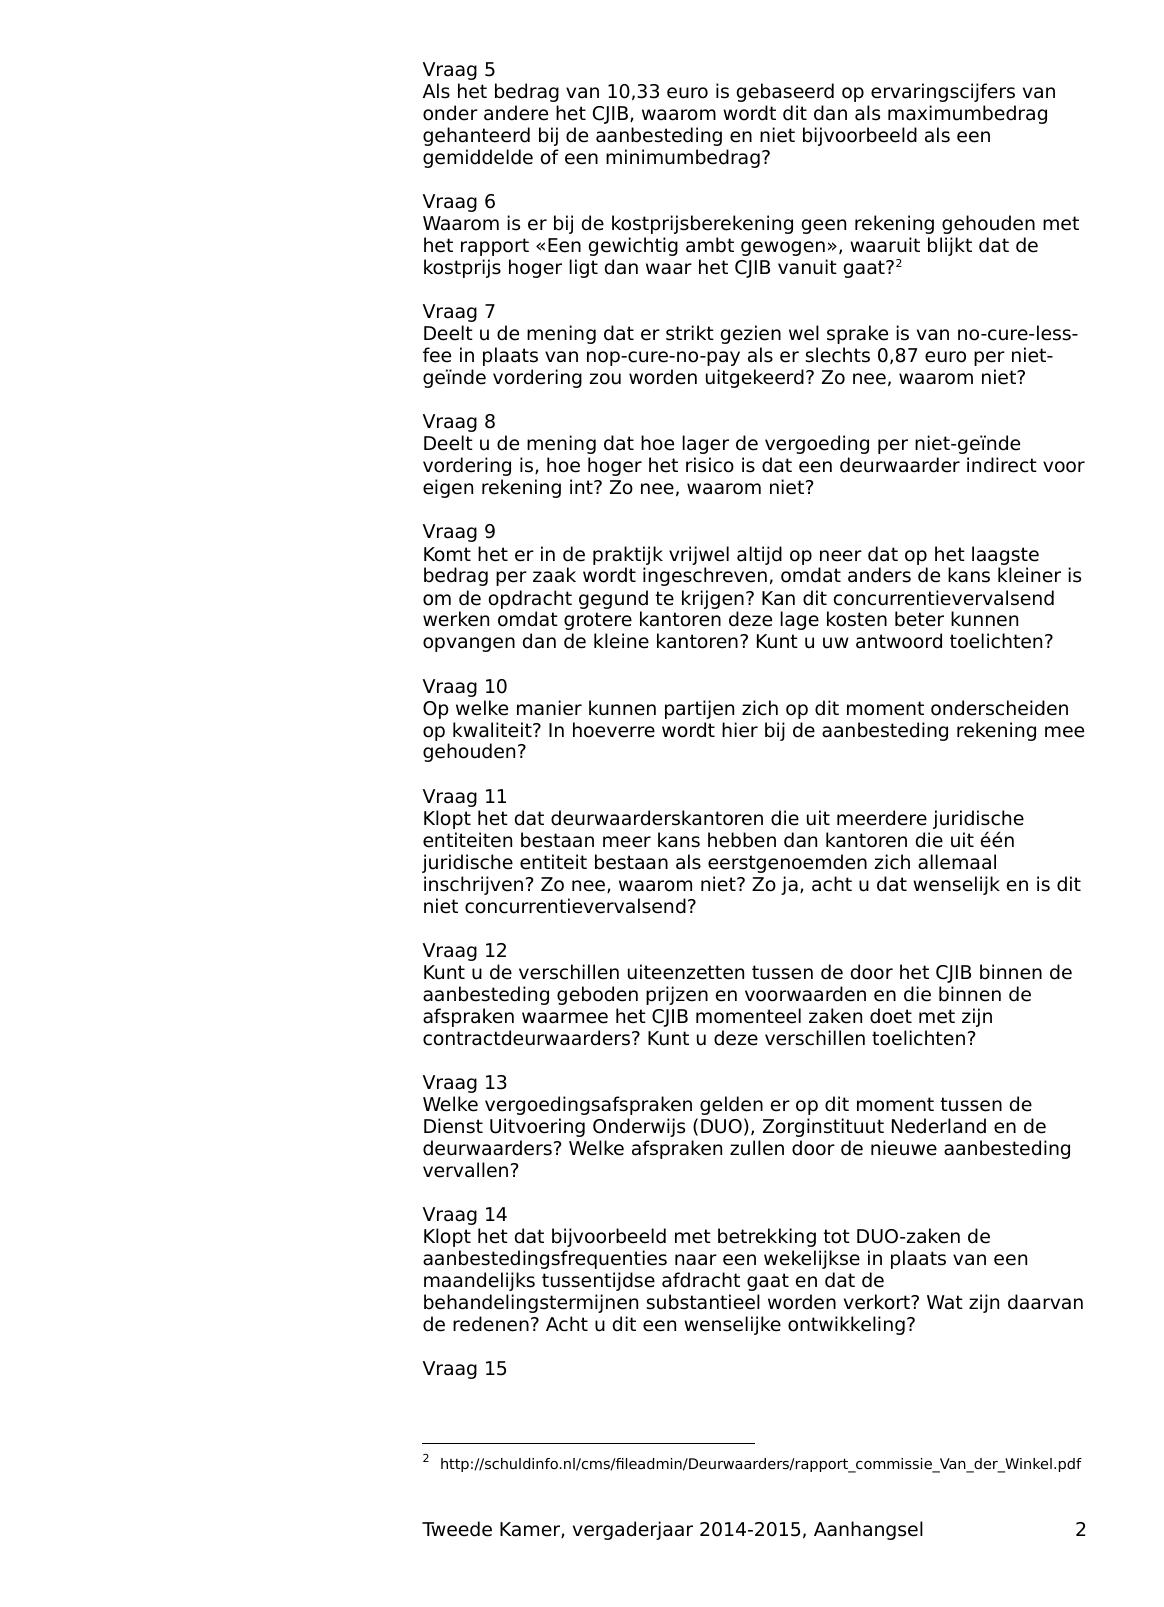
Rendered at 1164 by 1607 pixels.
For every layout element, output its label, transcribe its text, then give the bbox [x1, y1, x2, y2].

text Vraag 6 [422, 191, 1087, 213]
text Vraag 13 [422, 1072, 1087, 1094]
text Komt het er in de praktijk vrijwel altijd op neer dat op het laagste bedrag per zaak wordt ingeschreven, omdat anders de kans kleiner is om de opdracht gegund te krijgen? Kan dit concurrentievervalsend werken omdat grotere kantoren deze lage kosten beter kunnen opvangen dan de kleine kantoren? Kunt u uw antwoord toelichten? [422, 543, 1087, 653]
text Vraag 9 [422, 521, 1087, 543]
text Vraag 12 [422, 940, 1087, 962]
text Klopt het dat deurwaarderskantoren die uit meerdere juridische entiteiten bestaan meer kans hebben dan kantoren die uit één juridische entiteit bestaan als eerstgenoemden zich allemaal inschrijven? Zo nee, waarom niet? Zo ja, acht u dat wenselijk en is dit niet concurrentievervalsend? [422, 808, 1087, 917]
text Vraag 15 [422, 1358, 1087, 1380]
text Welke vergoedingsafspraken gelden er op dit moment tussen de Dienst Uitvoering Onderwijs (DUO), Zorginstituut Nederland en de deurwaarders? Welke afspraken zullen door de nieuwe aanbesteding vervallen? [422, 1094, 1087, 1182]
text Klopt het dat bijvoorbeeld met betrekking tot DUO-zaken de aanbestedingsfrequenties naar een wekelijkse in plaats van een maandelijks tussentijdse afdracht gaat en dat de behandelingstermijnen substantieel worden verkort? Wat zijn daarvan de redenen? Acht u dit een wenselijke ontwikkeling? [422, 1226, 1087, 1336]
text http://schuldinfo.nl/cms/fileadmin/Deurwaarders/rapport_commissie_Van_der_Winkel.pdf [422, 1452, 1087, 1474]
text Deelt u de mening dat hoe lager de vergoeding per niet-geïnde vordering is, hoe hoger het risico is dat een deurwaarder indirect voor eigen rekening int? Zo nee, waarom niet? [422, 433, 1087, 499]
text Vraag 10 [422, 676, 1087, 697]
text Vraag 5 [422, 59, 1087, 81]
text Vraag 14 [422, 1204, 1087, 1226]
text Op welke manier kunnen partijen zich op dit moment onderscheiden op kwaliteit? In hoeverre wordt hier bij de aanbesteding rekening mee gehouden? [422, 697, 1087, 763]
text Vraag 8 [422, 411, 1087, 433]
text Deelt u de mening dat er strikt gezien wel sprake is van no-cure-less-fee in plaats van nop-cure-no-pay als er slechts 0,87 euro per niet-geïnde vordering zou worden uitgekeerd? Zo nee, waarom niet? [422, 323, 1087, 389]
text Vraag 11 [422, 786, 1087, 808]
text Waarom is er bij de kostprijsberekening geen rekening gehouden met het rapport «Een gewichtig ambt gewogen», waaruit blijkt dat de kostprijs hoger ligt dan waar het CJIB vanuit gaat? [422, 213, 1087, 279]
text Vraag 7 [422, 301, 1087, 323]
text Als het bedrag van 10,33 euro is gebaseerd op ervaringscijfers van onder andere het CJIB, waarom wordt dit dan als maximumbedrag gehanteerd bij de aanbesteding en niet bijvoorbeeld als een gemiddelde of een minimumbedrag? [422, 81, 1087, 169]
text Kunt u de verschillen uiteenzetten tussen de door het CJIB binnen de aanbesteding geboden prijzen en voorwaarden en die binnen de afspraken waarmee het CJIB momenteel zaken doet met zijn contractdeurwaarders? Kunt u deze verschillen toelichten? [422, 962, 1087, 1049]
